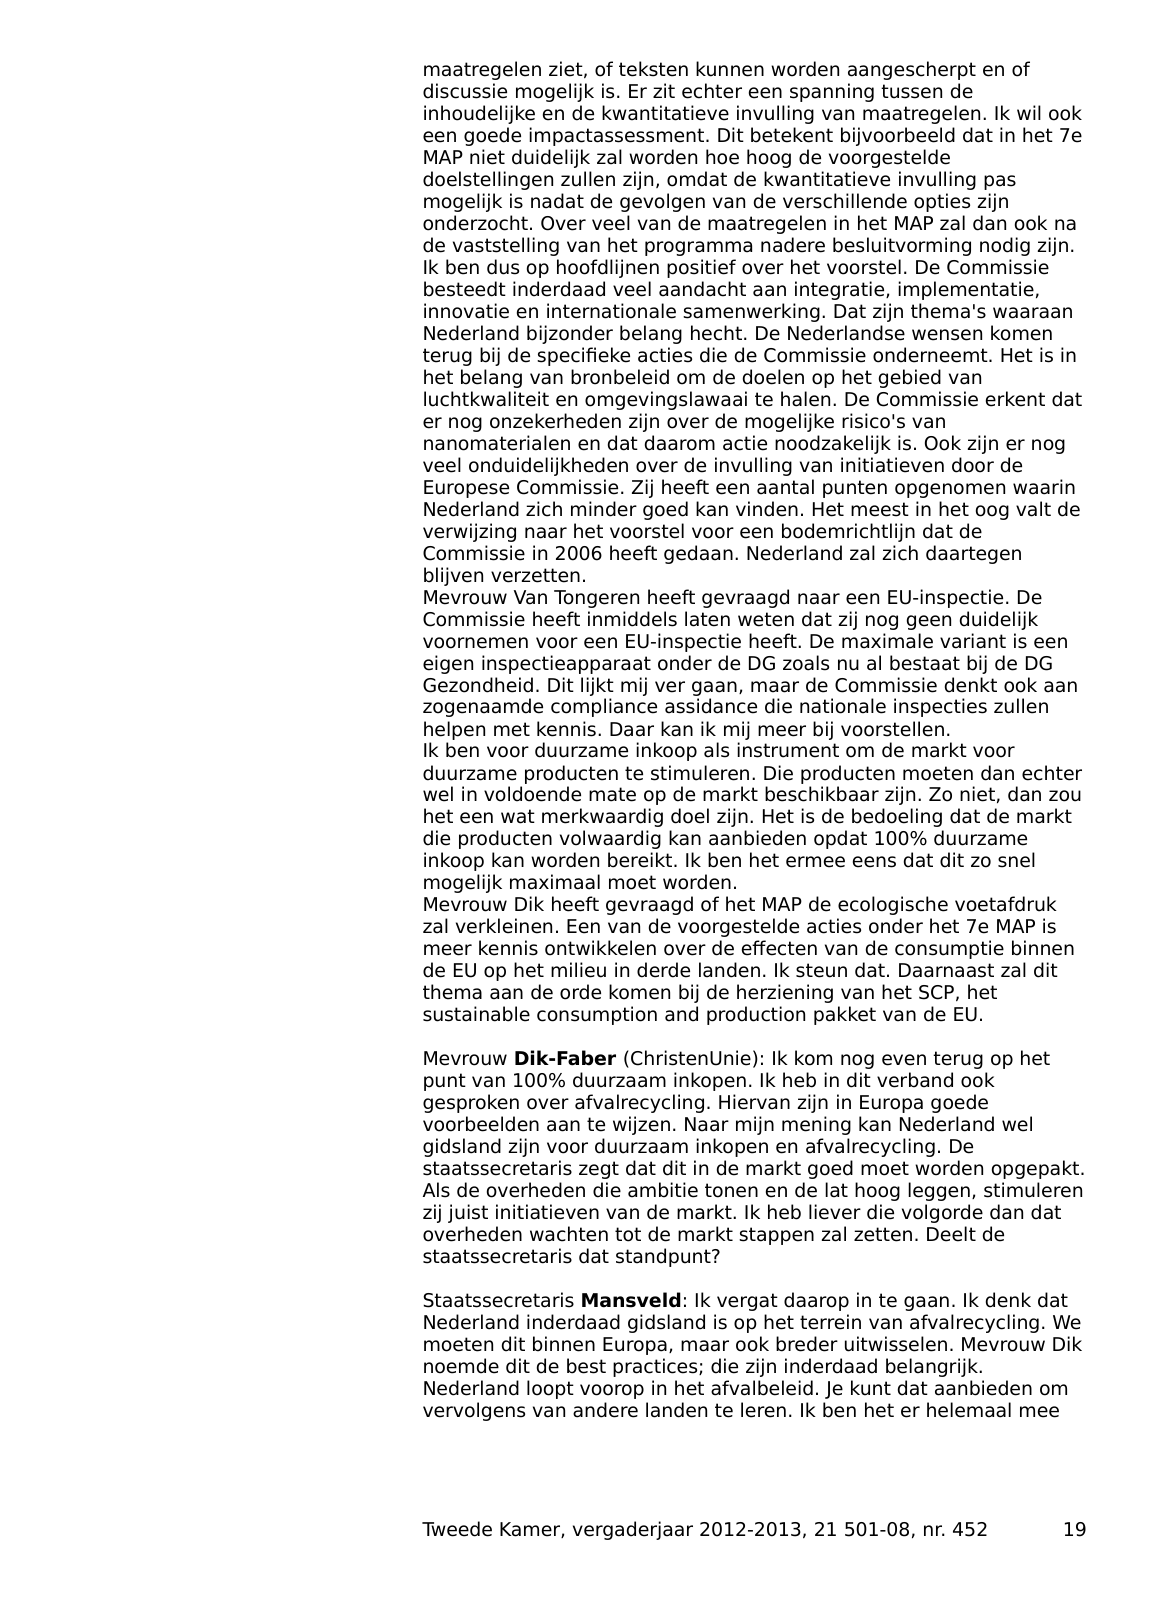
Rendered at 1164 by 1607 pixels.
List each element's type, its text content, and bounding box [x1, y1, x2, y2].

text Mevrouw Dik heeft gevraagd of het MAP de ecologische voetafdruk zal verkleinen. Een van de voorgestelde acties onder het 7e MAP is meer kennis ontwikkelen over de effecten van de consumptie binnen de EU op het milieu in derde landen. Ik steun dat. Daarnaast zal dit thema aan de orde komen bij de herziening van het SCP, het sustainable consumption and production pakket van de EU. [422, 894, 1087, 1026]
text Ik ben voor duurzame inkoop als instrument om de markt voor duurzame producten te stimuleren. Die producten moeten dan echter wel in voldoende mate op de markt beschikbaar zijn. Zo niet, dan zou het een wat merkwaardig doel zijn. Het is de bedoeling dat de markt die producten volwaardig kan aanbieden opdat 100% duurzame inkoop kan worden bereikt. Ik ben het ermee eens dat dit zo snel mogelijk maximaal moet worden. [422, 740, 1087, 894]
text Ik ben dus op hoofdlijnen positief over het voorstel. De Commissie besteedt inderdaad veel aandacht aan integratie, implementatie, innovatie en internationale samenwerking. Dat zijn thema's waaraan Nederland bijzonder belang hecht. De Nederlandse wensen komen terug bij de specifieke acties die de Commissie onderneemt. Het is in het belang van bronbeleid om de doelen op het gebied van luchtkwaliteit en omgevingslawaai te halen. De Commissie erkent dat er nog onzekerheden zijn over de mogelijke risico's van nanomaterialen en dat daarom actie noodzakelijk is. Ook zijn er nog veel onduidelijkheden over de invulling van initiatieven door de Europese Commissie. Zij heeft een aantal punten opgenomen waarin Nederland zich minder goed kan vinden. Het meest in het oog valt de verwijzing naar het voorstel voor een bodemrichtlijn dat de Commissie in 2006 heeft gedaan. Nederland zal zich daartegen blijven verzetten. [422, 257, 1087, 587]
text Mevrouw Van Tongeren heeft gevraagd naar een EU-inspectie. De Commissie heeft inmiddels laten weten dat zij nog geen duidelijk voornemen voor een EU-inspectie heeft. De maximale variant is een eigen inspectieapparaat onder de DG zoals nu al bestaat bij de DG Gezondheid. Dit lijkt mij ver gaan, maar de Commissie denkt ook aan zogenaamde compliance assidance die nationale inspecties zullen helpen met kennis. Daar kan ik mij meer bij voorstellen. [422, 587, 1087, 740]
text Mevrouw Dik-Faber (ChristenUnie): Ik kom nog even terug op het punt van 100% duurzaam inkopen. Ik heb in dit verband ook gesproken over afvalrecycling. Hiervan zijn in Europa goede voorbeelden aan te wijzen. Naar mijn mening kan Nederland wel gidsland zijn voor duurzaam inkopen en afvalrecycling. De staatssecretaris zegt dat dit in de markt goed moet worden opgepakt. Als de overheden die ambitie tonen en de lat hoog leggen, stimuleren zij juist initiatieven van de markt. Ik heb liever die volgorde dan dat overheden wachten tot de markt stappen zal zetten. Deelt de staatssecretaris dat standpunt? [422, 1048, 1087, 1268]
text maatregelen ziet, of teksten kunnen worden aangescherpt en of discussie mogelijk is. Er zit echter een spanning tussen de inhoudelijke en de kwantitatieve invulling van maatregelen. Ik wil ook een goede impactassessment. Dit betekent bijvoorbeeld dat in het 7e MAP niet duidelijk zal worden hoe hoog de voorgestelde doelstellingen zullen zijn, omdat de kwantitatieve invulling pas mogelijk is nadat de gevolgen van de verschillende opties zijn onderzocht. Over veel van de maatregelen in het MAP zal dan ook na de vaststelling van het programma nadere besluitvorming nodig zijn. [422, 59, 1087, 257]
text Staatssecretaris Mansveld: Ik vergat daarop in te gaan. Ik denk dat Nederland inderdaad gidsland is op het terrein van afvalrecycling. We moeten dit binnen Europa, maar ook breder uitwisselen. Mevrouw Dik noemde dit de best practices; die zijn inderdaad belangrijk. Nederland loopt voorop in het afvalbeleid. Je kunt dat aanbieden om vervolgens van andere landen te leren. Ik ben het er helemaal mee [422, 1290, 1087, 1422]
